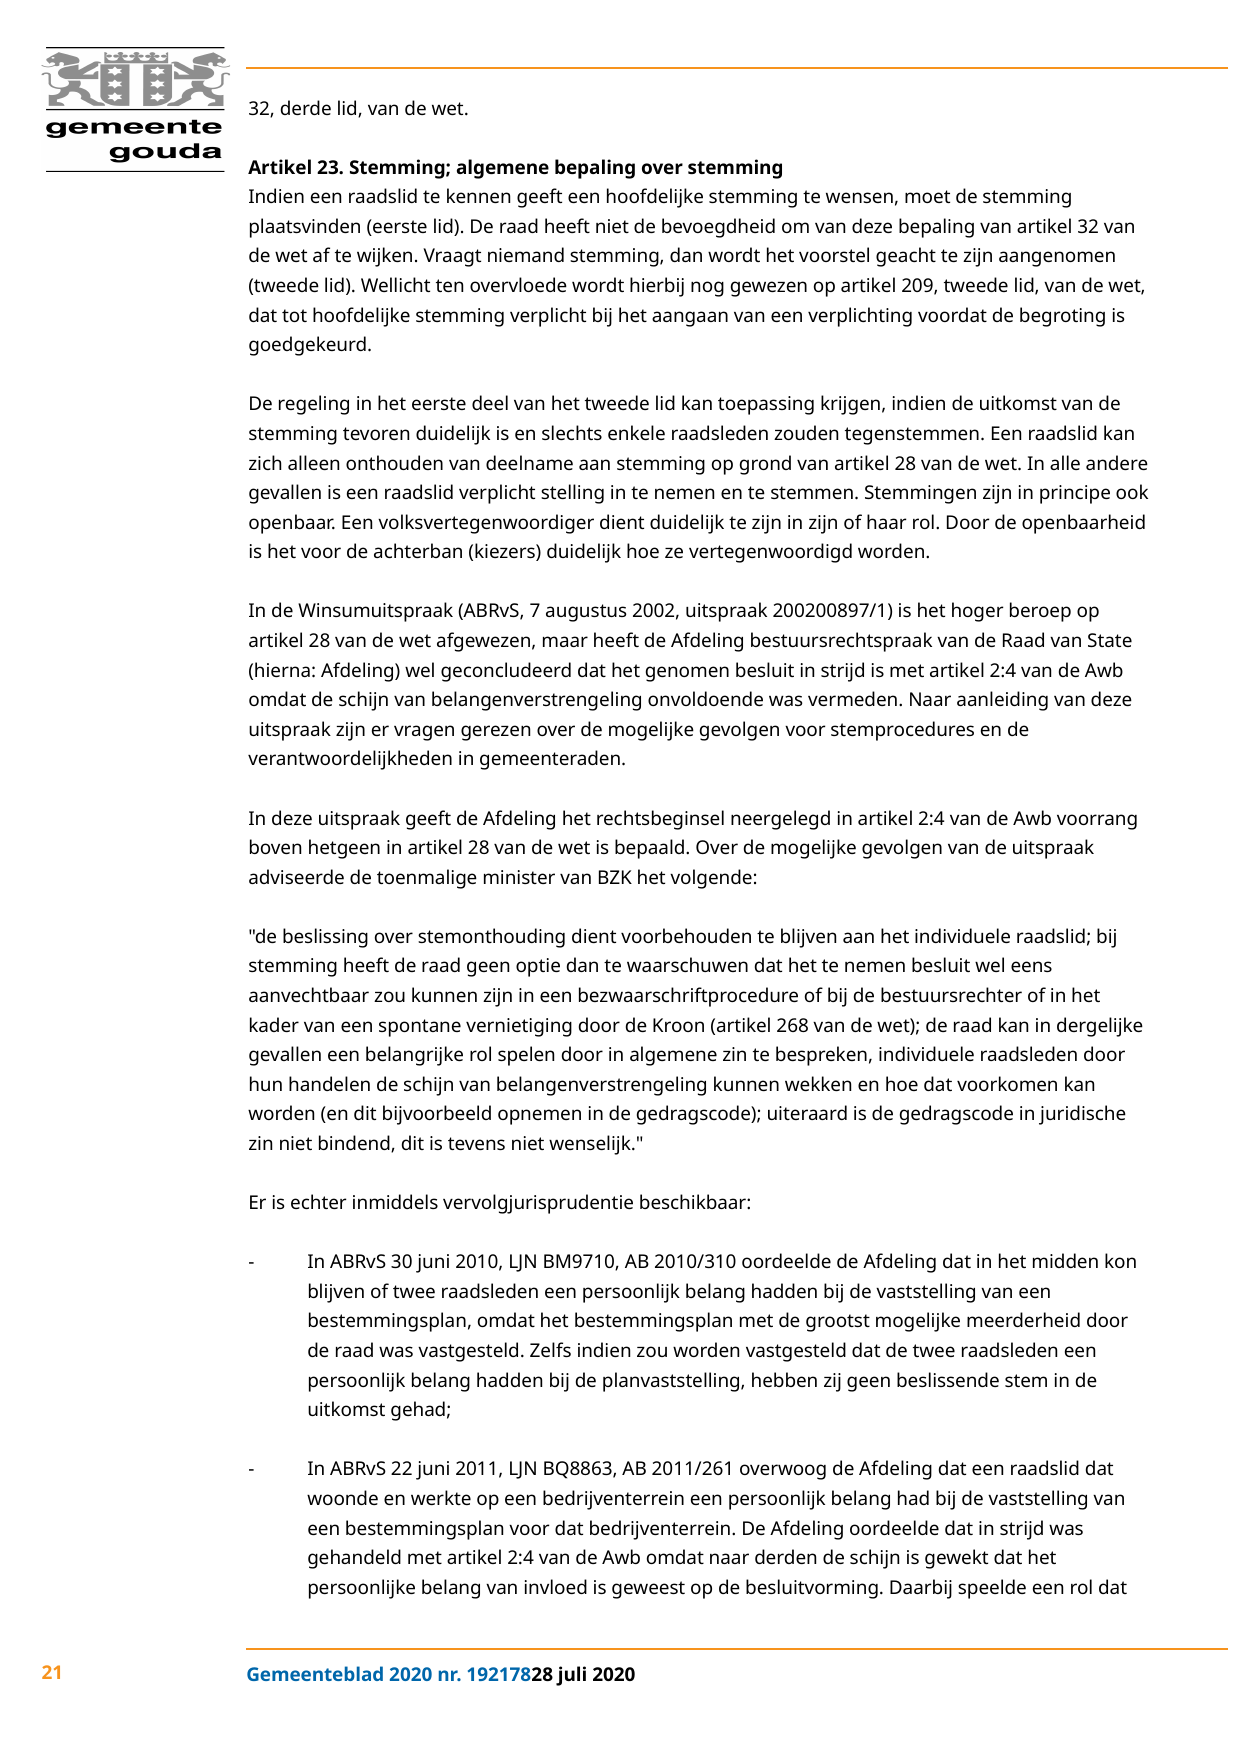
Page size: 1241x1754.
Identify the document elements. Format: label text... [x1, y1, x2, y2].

text Er is echter inmiddels vervolgjurisprudentie beschikbaar: [248, 1189, 1152, 1215]
text Indien een raadslid te kennen geeft een hoofdelijke stemming te wensen, moet de stemming plaatsvinden (eerste lid). De raad heeft niet de bevoegdheid om van deze bepaling van artikel 32 van de wet af te wijken. Vraagt niemand stemming, dan wordt het voorstel geacht te zijn aangenomen (tweede lid). Wellicht ten overvloede wordt hierbij nog gewezen op artikel 209, tweede lid, van de wet, dat tot hoofdelijke stemming verplicht bij het aangaan van een verplichting voordat de begroting is goedgekeurd. [248, 183, 1152, 357]
text 32, derde lid, van de wet. [248, 95, 1152, 121]
list In ABRvS 22 juni 2011, LJN BQ8863, AB 2011/261 overwoog de Afdeling dat een raadslid dat woonde en werkte op een bedrijventerrein een persoonlijk belang had bij de vaststelling van een bestemmingsplan voor dat bedrijventerrein. De Afdeling oordeelde dat in strijd was gehandeld met artikel 2:4 van de Awb omdat naar derden de schijn is gewekt dat het persoonlijke belang van invloed is geweest op de besluitvorming. Daarbij speelde een rol dat [248, 1456, 1152, 1600]
text In de Winsumuitspraak (ABRvS, 7 augustus 2002, uitspraak 200200897/1) is het hoger beroep op artikel 28 van de wet afgewezen, maar heeft de Afdeling bestuursrechtspraak van de Raad van State (hierna: Afdeling) wel geconcludeerd dat het genomen besluit in strijd is met artikel 2:4 van de Awb omdat de schijn van belangenverstrengeling onvoldoende was vermeden. Naar aanleiding van deze uitspraak zijn er vragen gerezen over de mogelijke gevolgen voor stemprocedures en de verantwoordelijkheden in gemeenteraden. [248, 598, 1152, 771]
list In ABRvS 30 juni 2010, LJN BM9710, AB 2010/310 oordeelde de Afdeling dat in het midden kon blijven of twee raadsleden een persoonlijk belang hadden bij de vaststelling van een bestemmingsplan, omdat het bestemmingsplan met de grootst mogelijke meerderheid door de raad was vastgesteld. Zelfs indien zou worden vastgesteld dat de twee raadsleden een persoonlijk belang hadden bij de planvaststelling, hebben zij geen beslissende stem in de uitkomst gehad; [248, 1248, 1152, 1422]
text Artikel 23. Stemming; algemene bepaling over stemming [248, 154, 1152, 180]
text De regeling in het eerste deel van het tweede lid kan toepassing krijgen, indien de uitkomst van de stemming tevoren duidelijk is en slechts enkele raadsleden zouden tegenstemmen. Een raadslid kan zich alleen onthouden van deelname aan stemming op grond van artikel 28 van de wet. In alle andere gevallen is een raadslid verplicht stelling in te nemen en te stemmen. Stemmingen zijn in principe ook openbaar. Een volksvertegenwoordiger dient duidelijk te zijn in zijn of haar rol. Door de openbaarheid is het voor de achterban (kiezers) duidelijk hoe ze vertegenwoordigd worden. [248, 391, 1152, 564]
text In deze uitspraak geeft de Afdeling het rechtsbeginsel neergelegd in artikel 2:4 van de Awb voorrang boven hetgeen in artikel 28 van de wet is bepaald. Over de mogelijke gevolgen van de uitspraak adviseerde de toenmalige minister van BZK het volgende: [248, 805, 1152, 890]
text "de beslissing over stemonthouding dient voorbehouden te blijven aan het individuele raadslid; bij stemming heeft de raad geen optie dan te waarschuwen dat het te nemen besluit wel eens aanvechtbaar zou kunnen zijn in een bezwaarschriftprocedure of bij de bestuursrechter of in het kader van een spontane vernietiging door de Kroon (artikel 268 van de wet); de raad kan in dergelijke gevallen een belangrijke rol spelen door in algemene zin te bespreken, individuele raadsleden door hun handelen de schijn van belangenverstrengeling kunnen wekken en hoe dat voorkomen kan worden (en dit bijvoorbeeld opnemen in de gedragscode); uiteraard is de gedragscode in juridische zin niet bindend, dit is tevens niet wenselijk." [248, 923, 1152, 1156]
picture [41, 47, 231, 172]
